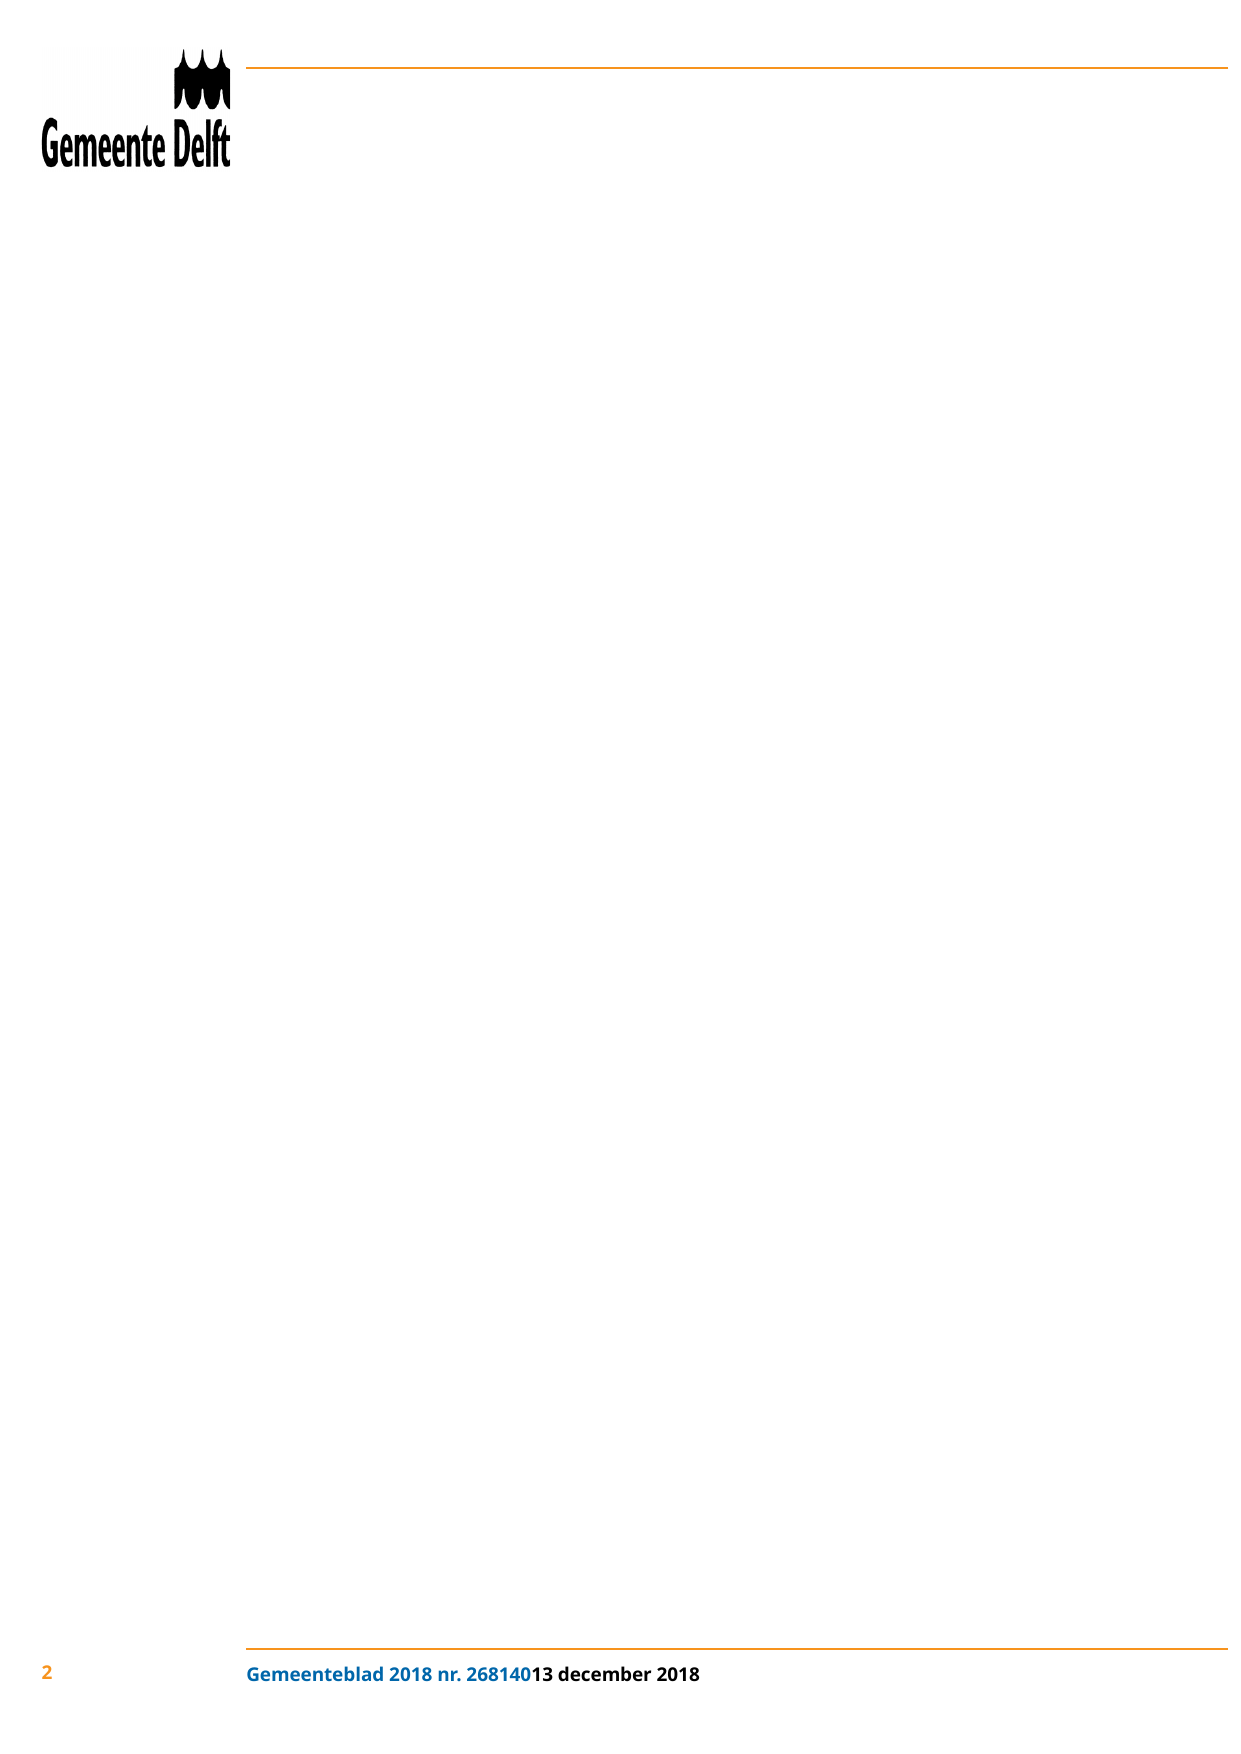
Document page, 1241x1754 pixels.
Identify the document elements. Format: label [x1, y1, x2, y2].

picture [41, 47, 231, 172]
